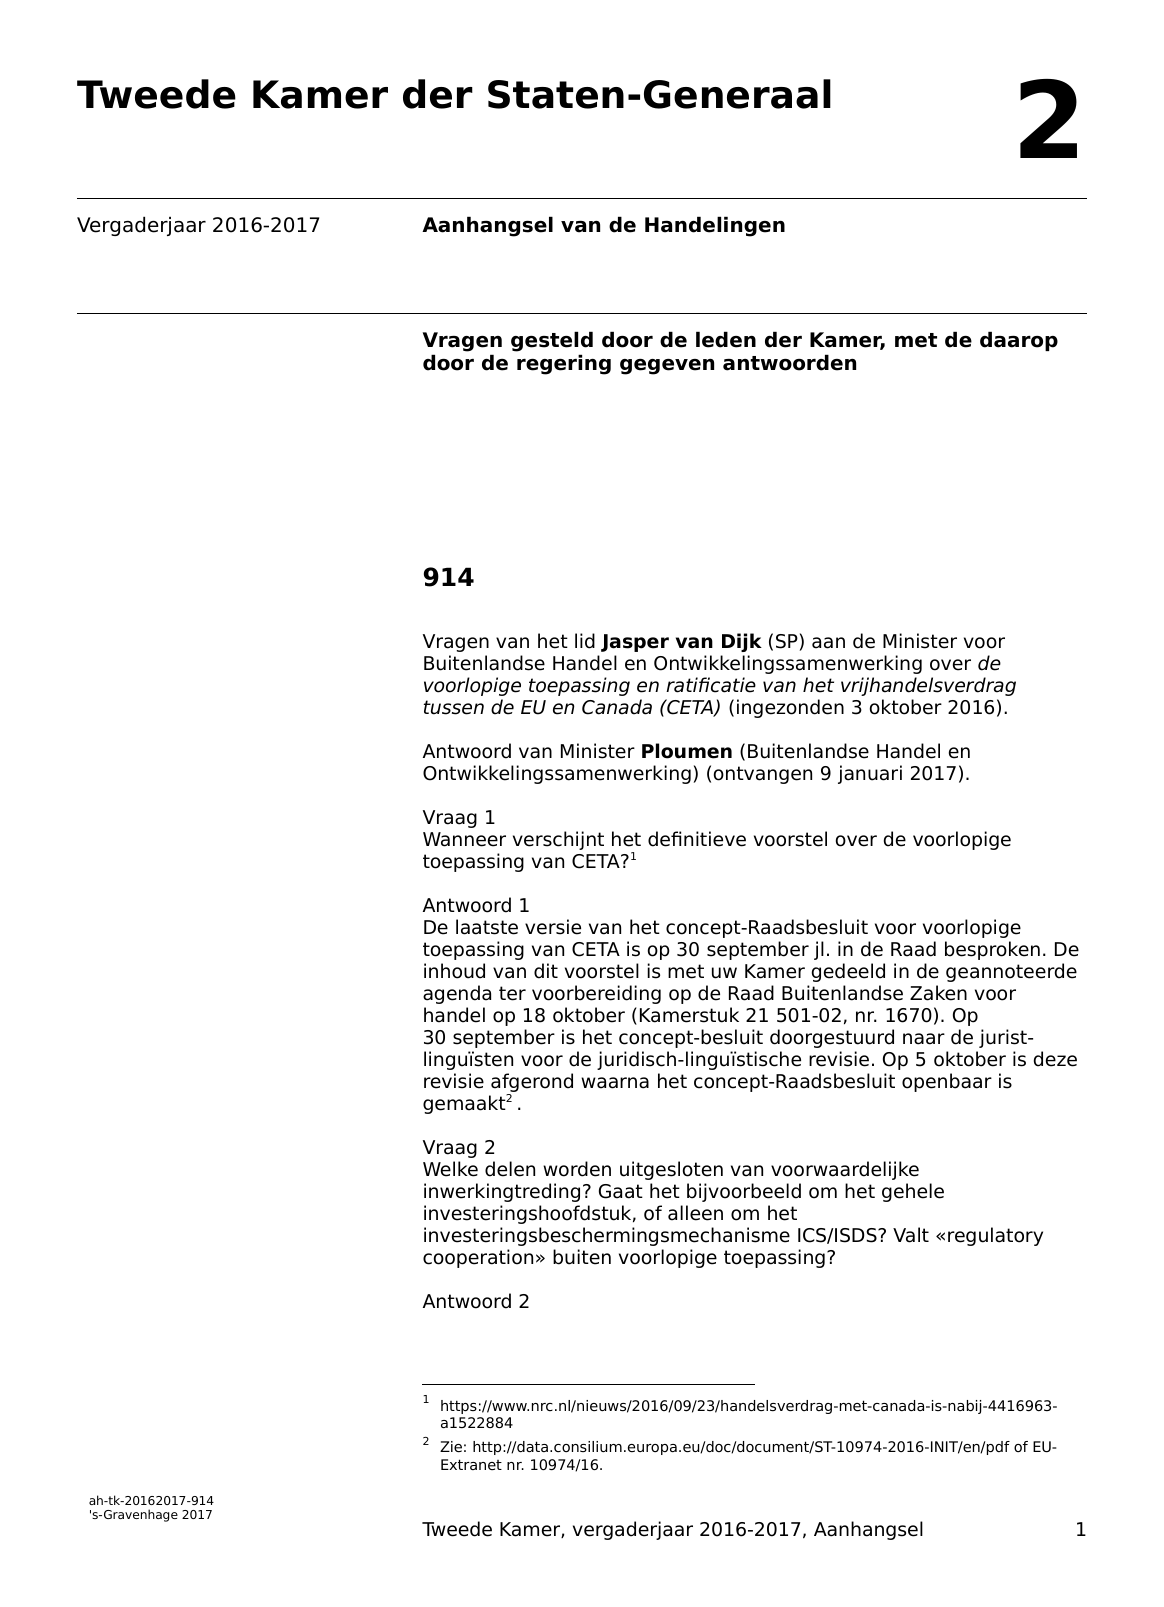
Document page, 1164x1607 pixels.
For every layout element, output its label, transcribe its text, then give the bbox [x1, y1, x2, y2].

text ah-tk-20162017-914 [88, 1494, 323, 1508]
table_header Tweede Kamer der Staten-Generaal [77, 59, 886, 198]
table_cell [77, 314, 422, 376]
text 914 [422, 563, 1087, 592]
table_header 2 [886, 59, 1087, 198]
text Antwoord 2 [422, 1291, 1087, 1313]
text Welke delen worden uitgesloten van voorwaardelijke inwerkingtreding? Gaat het bijvoorbeeld om het gehele investeringshoofdstuk, of alleen om het investeringsbeschermingsmechanisme ICS/ISDS? Valt «regulatory cooperation» buiten voorlopige toepassing? [422, 1159, 1087, 1269]
text Wanneer verschijnt het definitieve voorstel over de voorlopige toepassing van CETA? [422, 829, 1087, 873]
table_cell Vergaderjaar 2016-2017 [77, 199, 422, 313]
text https://www.nrc.nl/nieuws/2016/09/23/handelsverdrag-met-canada-is-nabij-4416963-a1522884 [422, 1393, 1087, 1432]
table_cell Aanhangsel van de Handelingen [422, 199, 1087, 313]
text Antwoord van Minister Ploumen (Buitenlandse Handel en Ontwikkelingssamenwerking) (ontvangen 9 januari 2017). [422, 741, 1087, 785]
text Vraag 2 [422, 1137, 1087, 1159]
text De laatste versie van het concept-Raadsbesluit voor voorlopige toepassing van CETA is op 30 september jl. in de Raad besproken. De inhoud van dit voorstel is met uw Kamer gedeeld in de geannoteerde agenda ter voorbereiding op de Raad Buitenlandse Zaken voor handel op 18 oktober (Kamerstuk 21 501-02, nr. 1670). Op 30 september is het concept-besluit doorgestuurd naar de jurist-linguïsten voor de juridisch-linguïstische revisie. Op 5 oktober is deze revisie afgerond waarna het concept-Raadsbesluit openbaar is gemaakt. [422, 917, 1087, 1115]
table_cell Vragen gesteld door de leden der Kamer, met de daarop door de regering gegeven antwoorden [422, 314, 1087, 376]
text Vraag 1 [422, 807, 1087, 829]
text Zie: http://data.consilium.europa.eu/doc/document/ST-10974-2016-INIT/en/pdf of EU-Extranet nr. 10974/16. [422, 1435, 1087, 1474]
text 's-Gravenhage 2017 [88, 1508, 323, 1522]
text Antwoord 1 [422, 895, 1087, 917]
text Vragen van het lid Jasper van Dijk (SP) aan de Minister voor Buitenlandse Handel en Ontwikkelingssamenwerking over de voorlopige toepassing en ratificatie van het vrijhandelsverdrag tussen de EU en Canada (CETA) (ingezonden 3 oktober 2016). [422, 631, 1087, 718]
